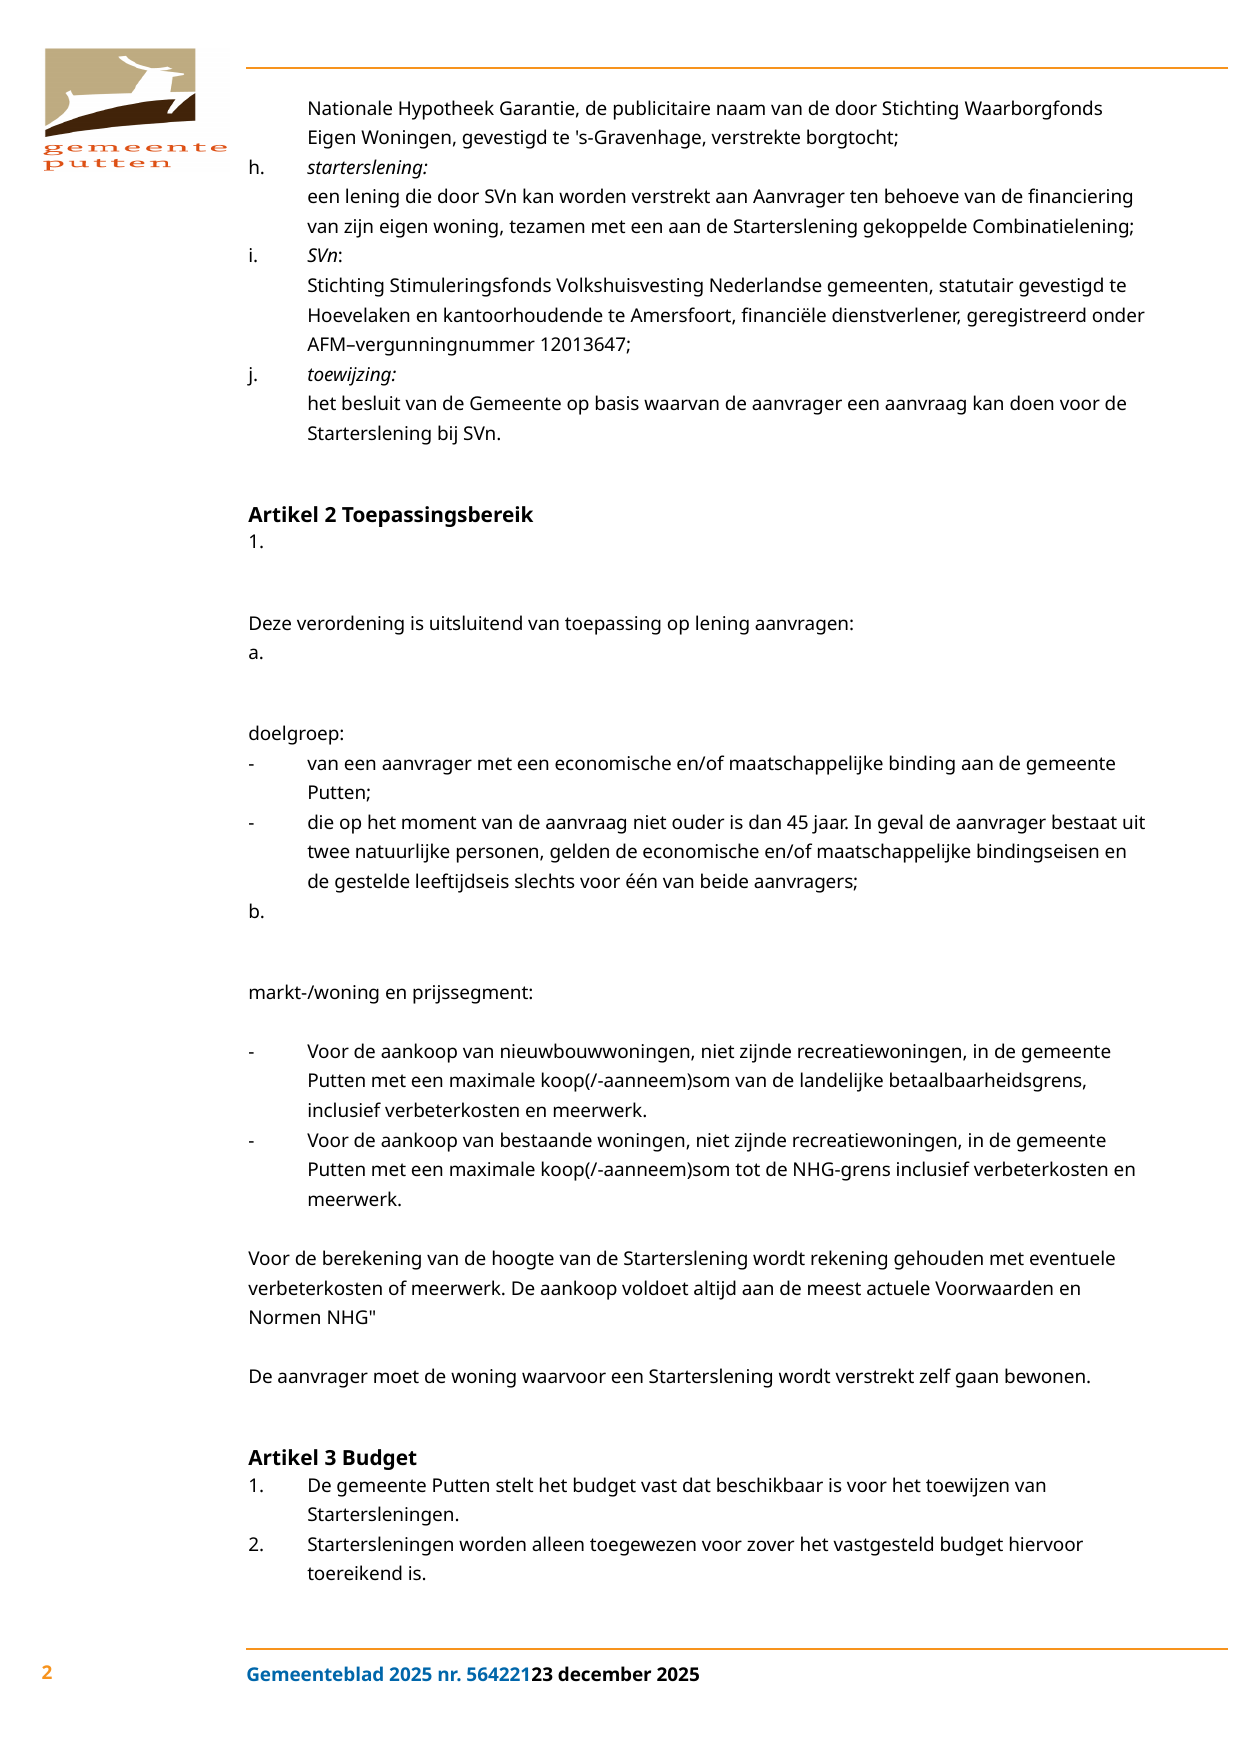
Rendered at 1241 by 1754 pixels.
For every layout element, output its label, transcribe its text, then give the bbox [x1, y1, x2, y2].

list een lening die door SVn kan worden verstrekt aan Aanvrager ten behoeve van de financiering van zijn eigen woning, tezamen met een aan de Starterslening gekoppelde Combinatielening; [248, 183, 1152, 239]
list Nationale Hypotheek Garantie, de publicitaire naam van de door Stichting Waarborgfonds Eigen Woningen, gevestigd te 's-Gravenhage, verstrekte borgtocht; [248, 95, 1152, 150]
list SVn: [248, 243, 1152, 268]
text doelgroep: [248, 720, 1152, 746]
text 1. [248, 529, 1152, 554]
list De gemeente Putten stelt het budget vast dat beschikbaar is voor het toewijzen van Startersleningen. [248, 1472, 1152, 1527]
picture [41, 47, 231, 172]
text a. [248, 639, 1152, 665]
text Voor de berekening van de hoogte van de Starterslening wordt rekening gehouden met eventuele verbeterkosten of meerwerk. De aankoop voldoet altijd aan de meest actuele Voorwaarden en Normen NHG" [248, 1245, 1152, 1330]
list Startersleningen worden alleen toegewezen voor zover het vastgesteld budget hiervoor toereikend is. [248, 1531, 1152, 1586]
text Artikel 3 Budget [248, 1443, 1152, 1472]
text b. [248, 898, 1152, 923]
list Stichting Stimuleringsfonds Volkshuisvesting Nederlandse gemeenten, statutair gevestigd te Hoevelaken en kantoorhoudende te Amersfoort, financiële dienstverlener, geregistreerd onder AFM–vergunningnummer 12013647; [248, 272, 1152, 357]
list van een aanvrager met een economische en/of maatschappelijke binding aan de gemeente Putten; [248, 750, 1152, 805]
list starterslening: [248, 154, 1152, 180]
list Voor de aankoop van nieuwbouwwoningen, niet zijnde recreatiewoningen, in de gemeente Putten met een maximale koop(/-aanneem)som van de landelijke betaalbaarheidsgrens, inclusief verbeterkosten en meerwerk. [248, 1038, 1152, 1123]
list Voor de aankoop van bestaande woningen, niet zijnde recreatiewoningen, in de gemeente Putten met een maximale koop(/-aanneem)som tot de NHG-grens inclusief verbeterkosten en meerwerk. [248, 1127, 1152, 1212]
text markt-/woning en prijssegment: [248, 979, 1152, 1004]
list die op het moment van de aanvraag niet ouder is dan 45 jaar. In geval de aanvrager bestaat uit twee natuurlijke personen, gelden de economische en/of maatschappelijke bindingseisen en de gestelde leeftijdseis slechts voor één van beide aanvragers; [248, 809, 1152, 894]
text Artikel 2 Toepassingsbereik [248, 500, 1152, 529]
list het besluit van de Gemeente op basis waarvan de aanvrager een aanvraag kan doen voor de Starterslening bij SVn. [248, 391, 1152, 446]
text Deze verordening is uitsluitend van toepassing op lening aanvragen: [248, 610, 1152, 635]
text De aanvrager moet de woning waarvoor een Starterslening wordt verstrekt zelf gaan bewonen. [248, 1363, 1152, 1389]
list toewijzing: [248, 361, 1152, 387]
